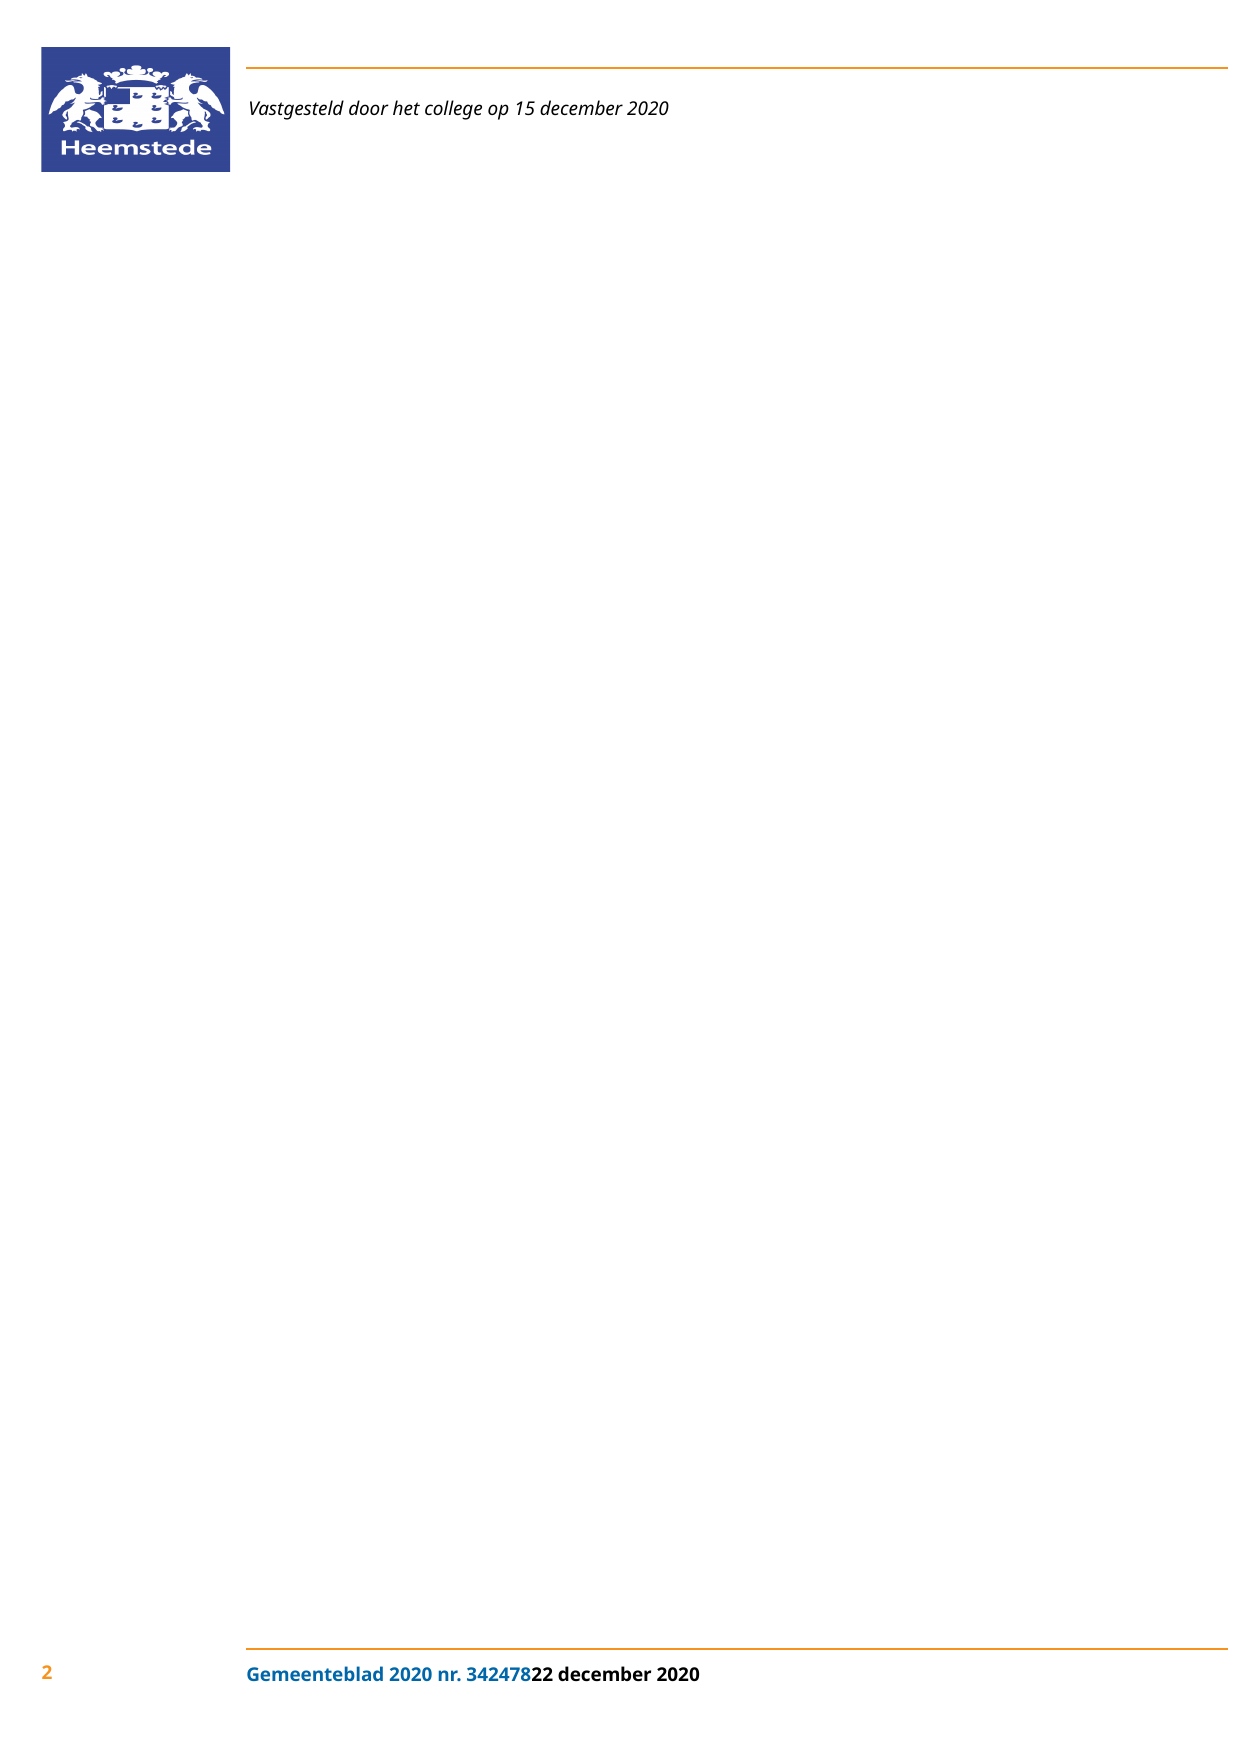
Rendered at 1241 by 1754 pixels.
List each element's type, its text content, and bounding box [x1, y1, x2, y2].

text Vastgesteld door het college op 15 december 2020 [248, 95, 1152, 121]
picture [41, 47, 231, 172]
